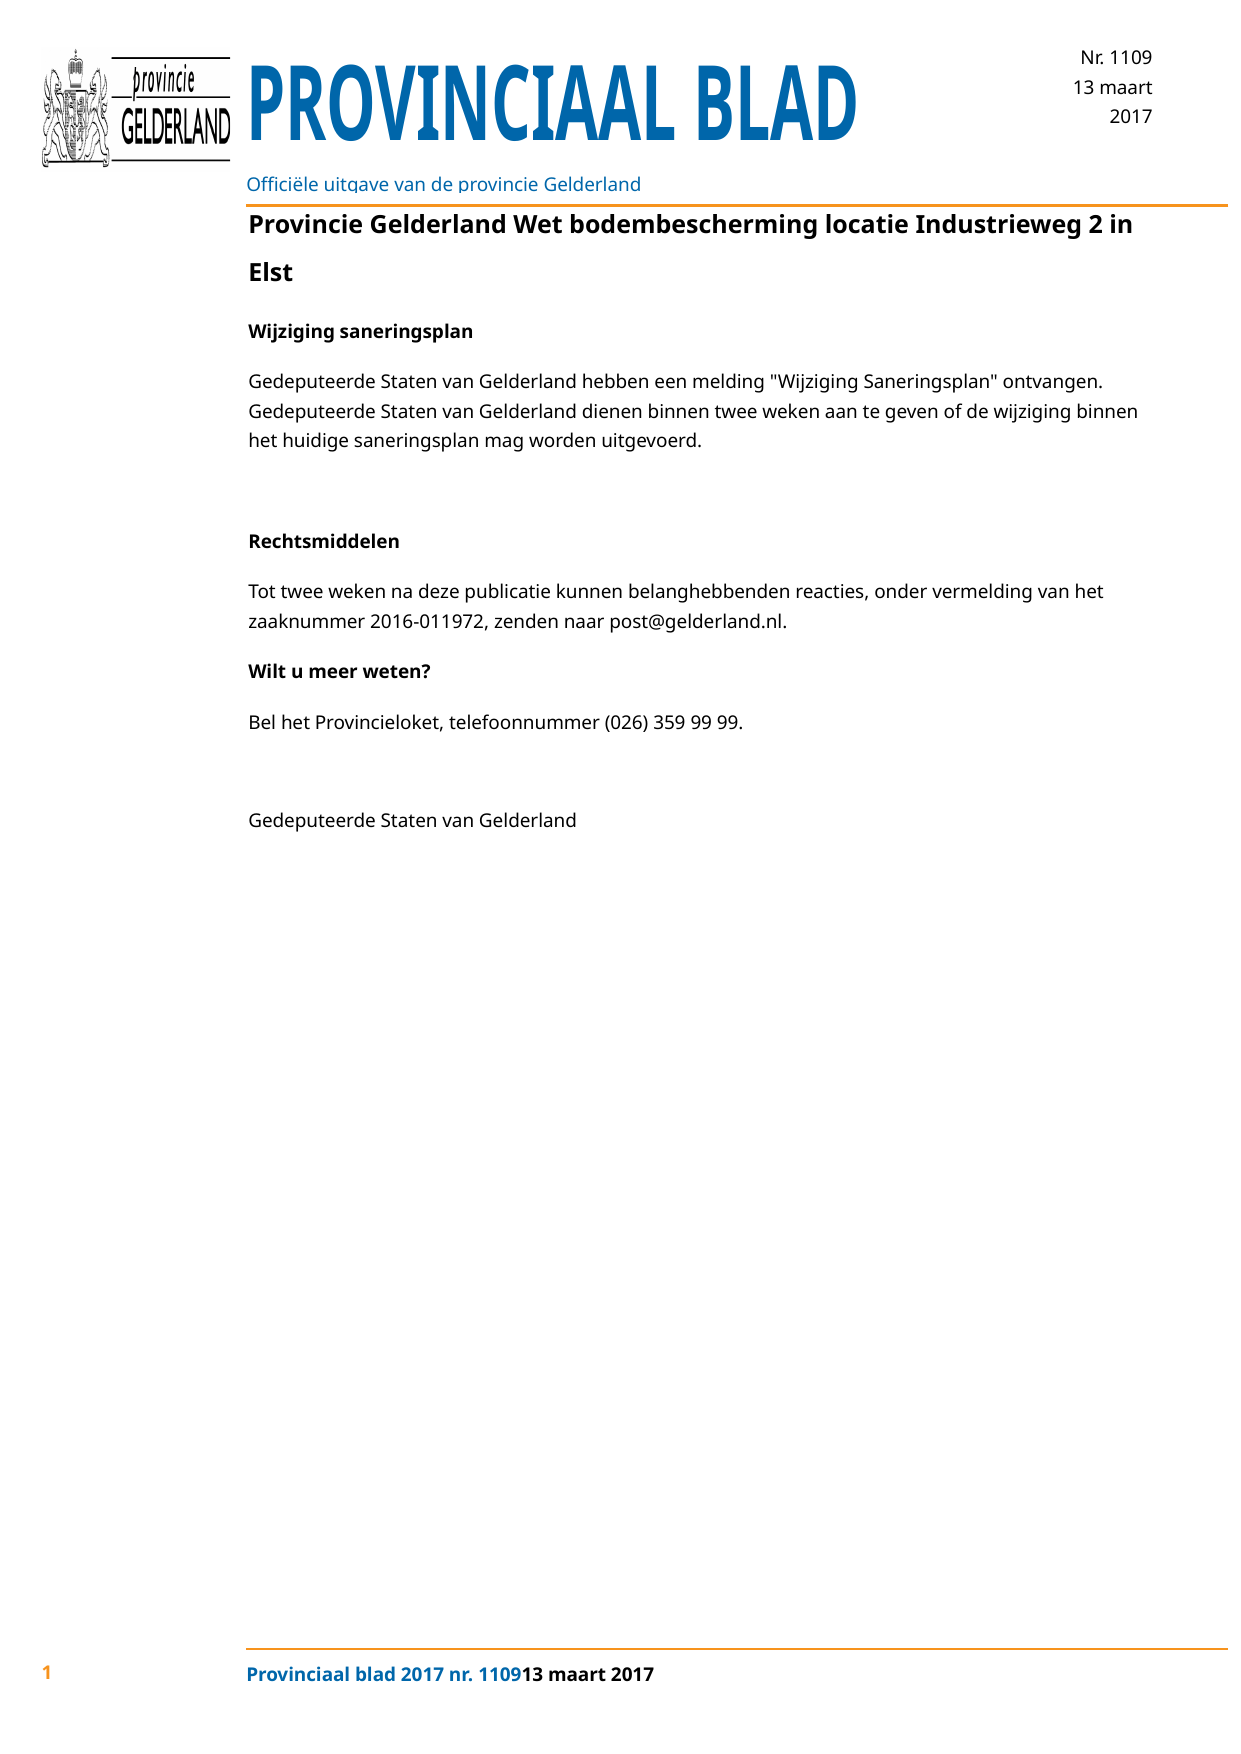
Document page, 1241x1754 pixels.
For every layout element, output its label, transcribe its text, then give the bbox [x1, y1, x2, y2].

text Tot twee weken na deze publicatie kunnen belanghebbenden reacties, onder vermelding van het zaaknummer 2016-011972, zenden naar post@gelderland.nl. [248, 579, 1152, 634]
text Wijziging saneringsplan [248, 318, 1152, 344]
text Bel het Provincieloket, telefoonnummer (026) 359 99 99. [248, 709, 1152, 735]
text Gedeputeerde Staten van Gelderland [248, 807, 1152, 833]
picture [41, 47, 231, 172]
text Gedeputeerde Staten van Gelderland hebben een melding "Wijziging Saneringsplan" ontvangen. Gedeputeerde Staten van Gelderland dienen binnen twee weken aan te geven of de wijziging binnen het huidige saneringsplan mag worden uitgevoerd. [248, 368, 1152, 453]
text Wilt u meer weten? [248, 659, 1152, 684]
text Provincie Gelderland Wet bodembescherming locatie Industrieweg 2 in Elst [248, 207, 1152, 288]
text Rechtsmiddelen [248, 528, 1152, 554]
